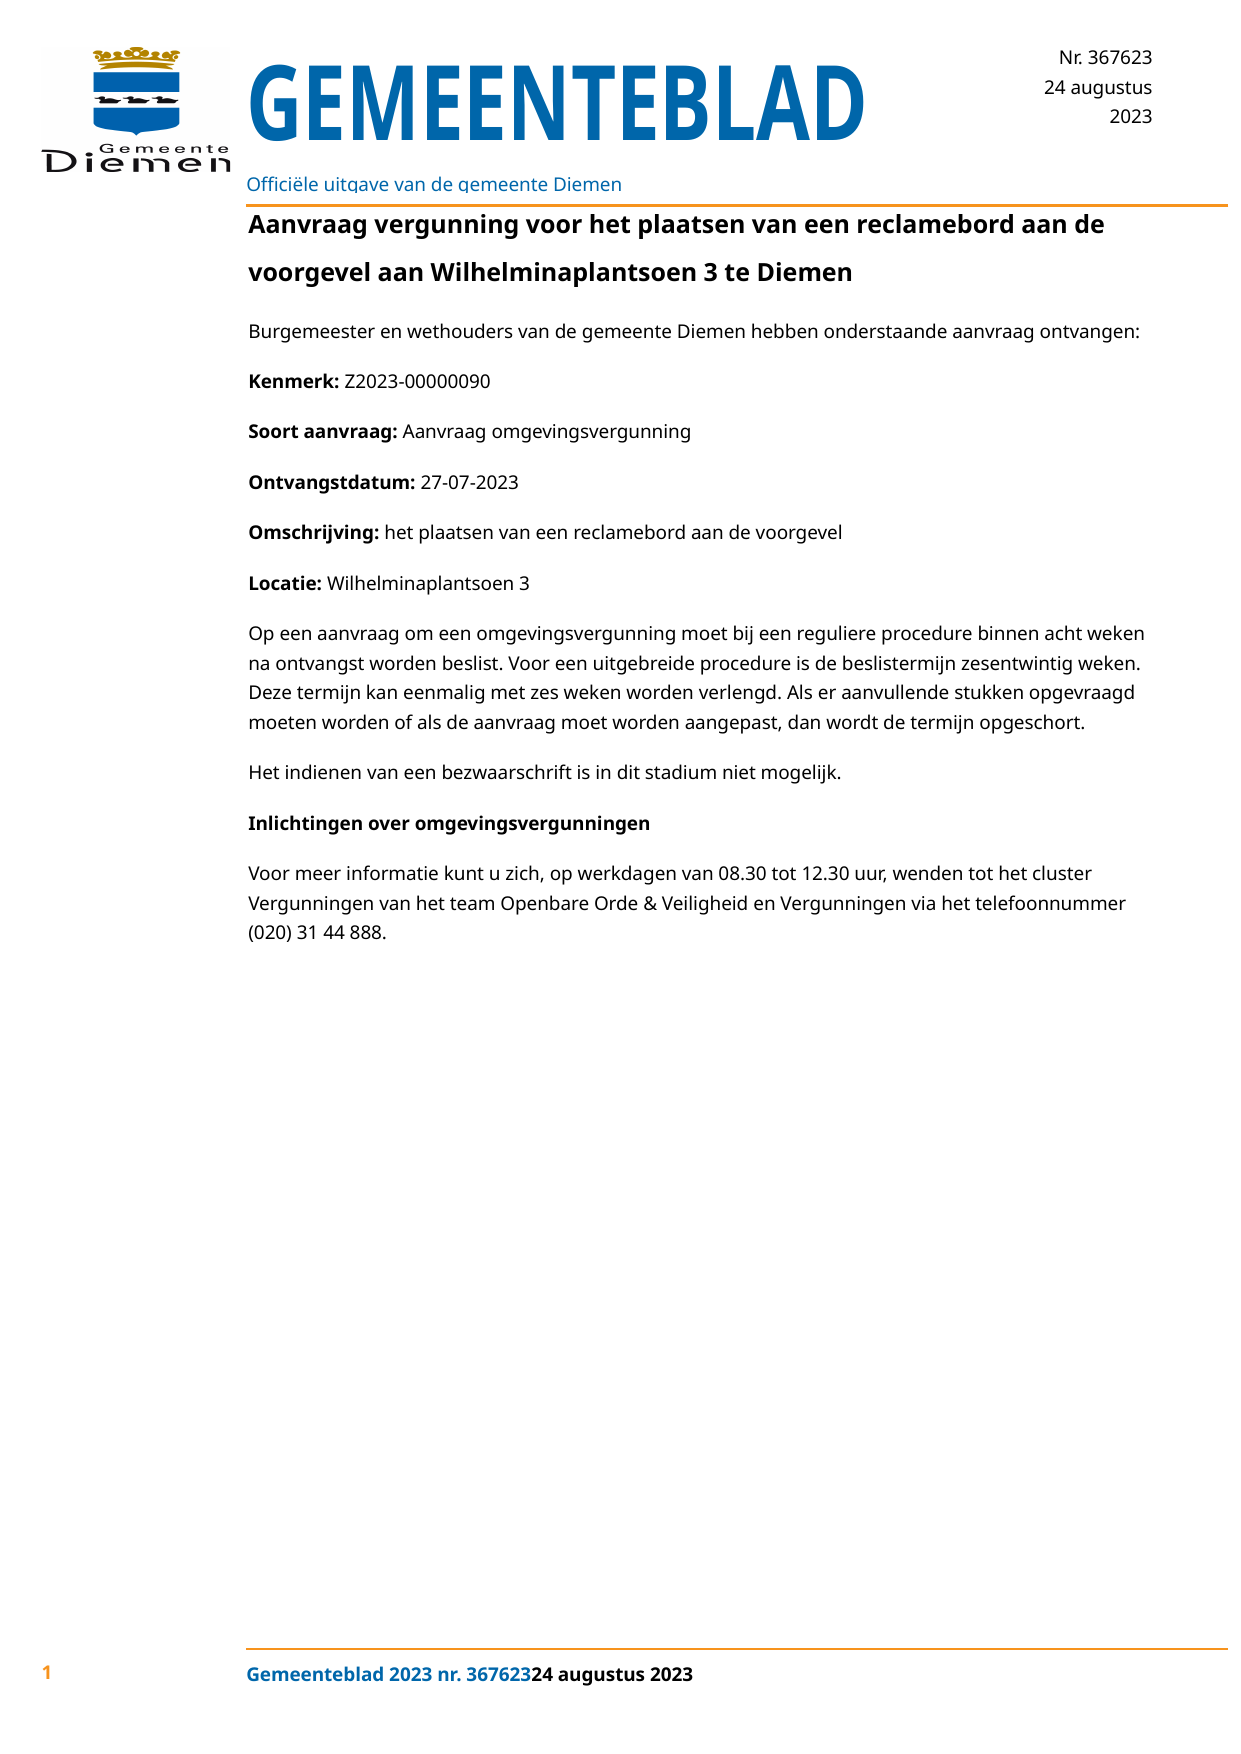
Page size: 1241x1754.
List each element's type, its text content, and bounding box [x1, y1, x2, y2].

text Omschrijving: het plaatsen van een reclamebord aan de voorgevel [248, 519, 1152, 545]
picture [41, 47, 231, 172]
text Soort aanvraag: Aanvraag omgevingsvergunning [248, 419, 1152, 444]
text Burgemeester en wethouders van de gemeente Diemen hebben onderstaande aanvraag ontvangen: [248, 318, 1152, 344]
text Locatie: Wilhelminaplantsoen 3 [248, 570, 1152, 596]
text Aanvraag vergunning voor het plaatsen van een reclamebord aan de voorgevel aan Wilhelminaplantsoen 3 te Diemen [248, 207, 1152, 288]
text Inlichtingen over omgevingsvergunningen [248, 810, 1152, 836]
text Voor meer informatie kunt u zich, op werkdagen van 08.30 tot 12.30 uur, wenden tot het cluster Vergunningen van het team Openbare Orde & Veiligheid en Vergunningen via het telefoonnummer (020) 31 44 888. [248, 860, 1152, 945]
text Het indienen van een bezwaarschrift is in dit stadium niet mogelijk. [248, 759, 1152, 785]
text Kenmerk: Z2023-00000090 [248, 368, 1152, 394]
text Ontvangstdatum: 27-07-2023 [248, 469, 1152, 495]
text Op een aanvraag om een omgevingsvergunning moet bij een reguliere procedure binnen acht weken na ontvangst worden beslist. Voor een uitgebreide procedure is de beslistermijn zesentwintig weken. Deze termijn kan eenmalig met zes weken worden verlengd. Als er aanvullende stukken opgevraagd moeten worden of als de aanvraag moet worden aangepast, dan wordt de termijn opgeschort. [248, 620, 1152, 735]
